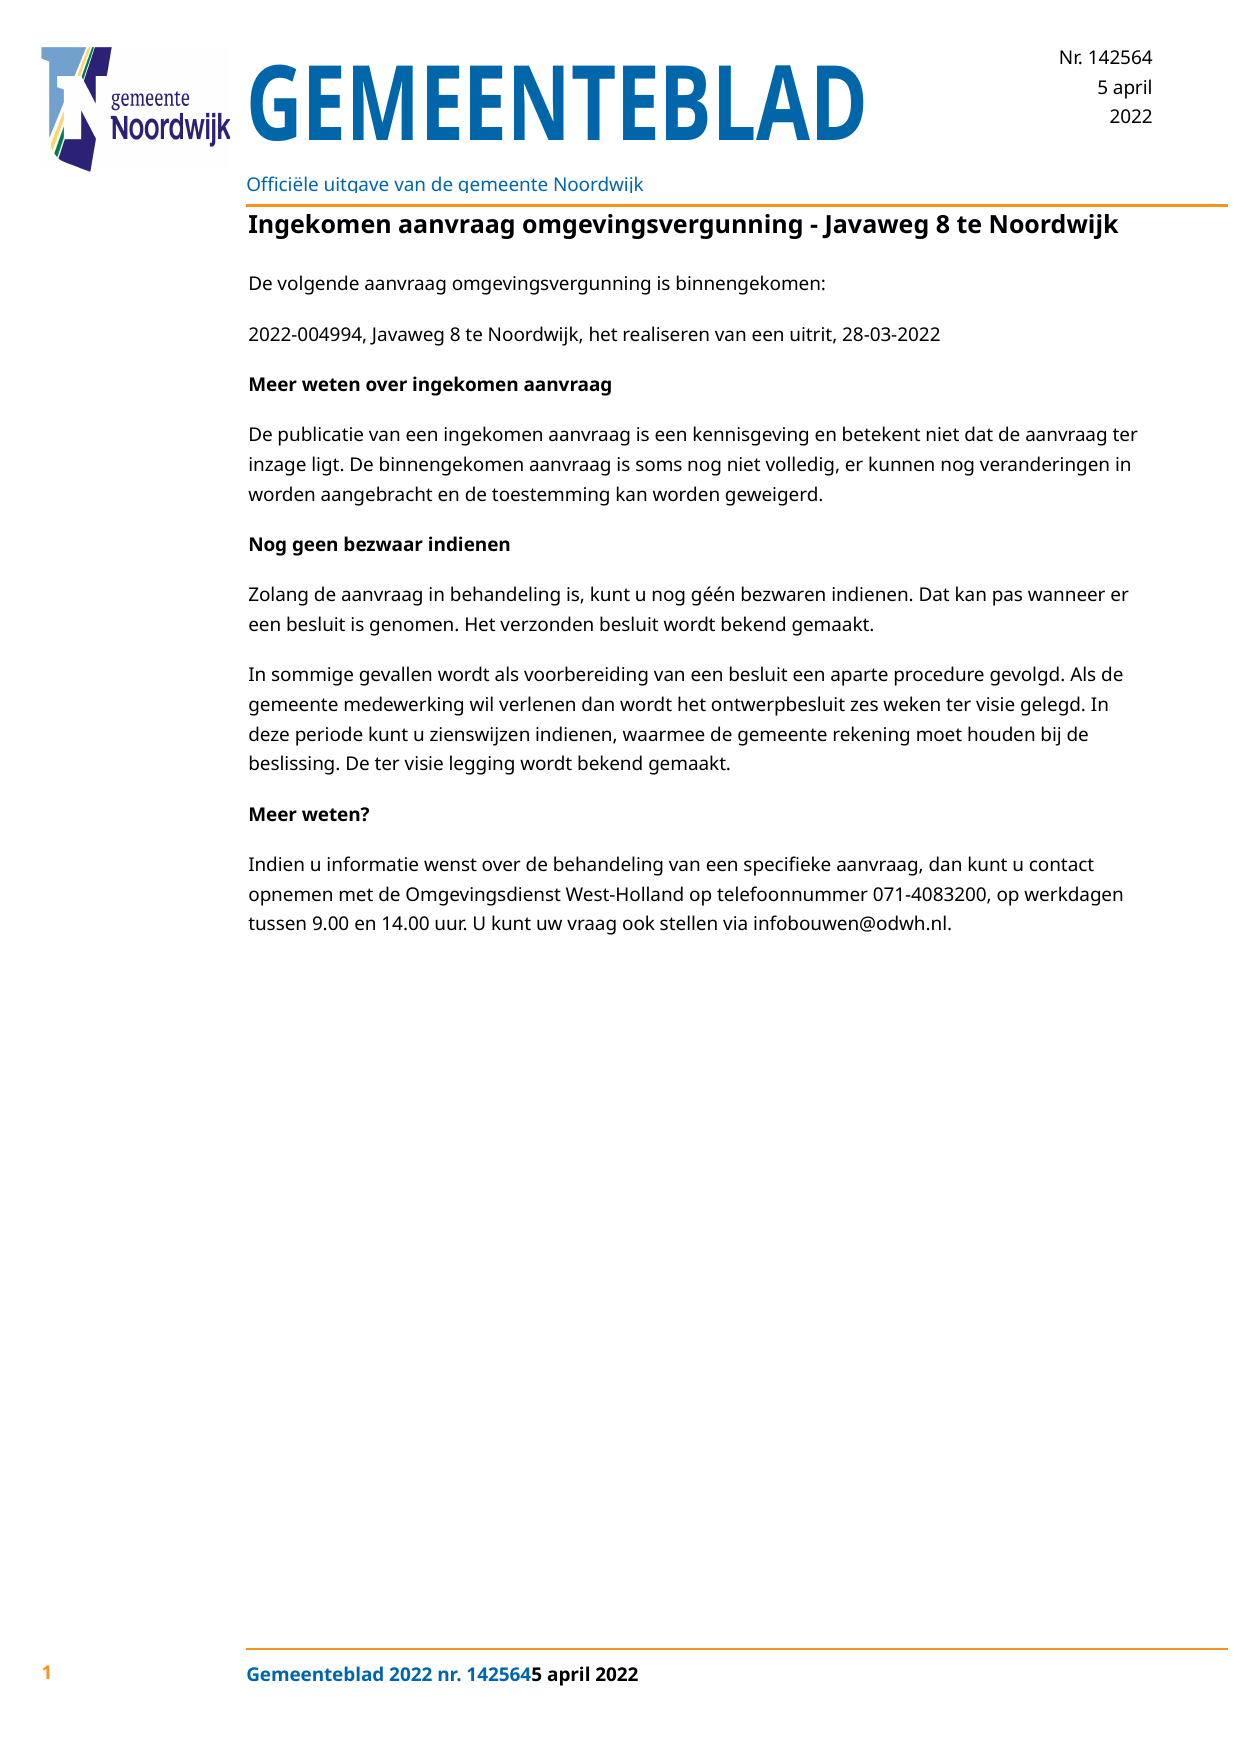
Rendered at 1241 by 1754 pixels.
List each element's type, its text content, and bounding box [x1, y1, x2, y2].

text Meer weten? [248, 801, 1152, 826]
text Meer weten over ingekomen aanvraag [248, 371, 1152, 397]
text Ingekomen aanvraag omgevingsvergunning - Javaweg 8 te Noordwijk [248, 207, 1152, 241]
text 2022-004994, Javaweg 8 te Noordwijk, het realiseren van een uitrit, 28-03-2022 [248, 321, 1152, 346]
text Zolang de aanvraag in behandeling is, kunt u nog géén bezwaren indienen. Dat kan pas wanneer er een besluit is genomen. Het verzonden besluit wordt bekend gemaakt. [248, 582, 1152, 637]
text Nog geen bezwaar indienen [248, 531, 1152, 557]
text In sommige gevallen wordt als voorbereiding van een besluit een aparte procedure gevolgd. Als de gemeente medewerking wil verlenen dan wordt het ontwerpbesluit zes weken ter visie gelegd. In deze periode kunt u zienswijzen indienen, waarmee de gemeente rekening moet houden bij de beslissing. De ter visie legging wordt bekend gemaakt. [248, 662, 1152, 776]
picture [41, 47, 231, 172]
text De volgende aanvraag omgevingsvergunning is binnengekomen: [248, 270, 1152, 296]
text Indien u informatie wenst over de behandeling van een specifieke aanvraag, dan kunt u contact opnemen met de Omgevingsdienst West-Holland op telefoonnummer 071-4083200, op werkdagen tussen 9.00 en 14.00 uur. U kunt uw vraag ook stellen via infobouwen@odwh.nl. [248, 851, 1152, 936]
text De publicatie van een ingekomen aanvraag is een kennisgeving en betekent niet dat de aanvraag ter inzage ligt. De binnengekomen aanvraag is soms nog niet volledig, er kunnen nog veranderingen in worden aangebracht en de toestemming kan worden geweigerd. [248, 422, 1152, 506]
